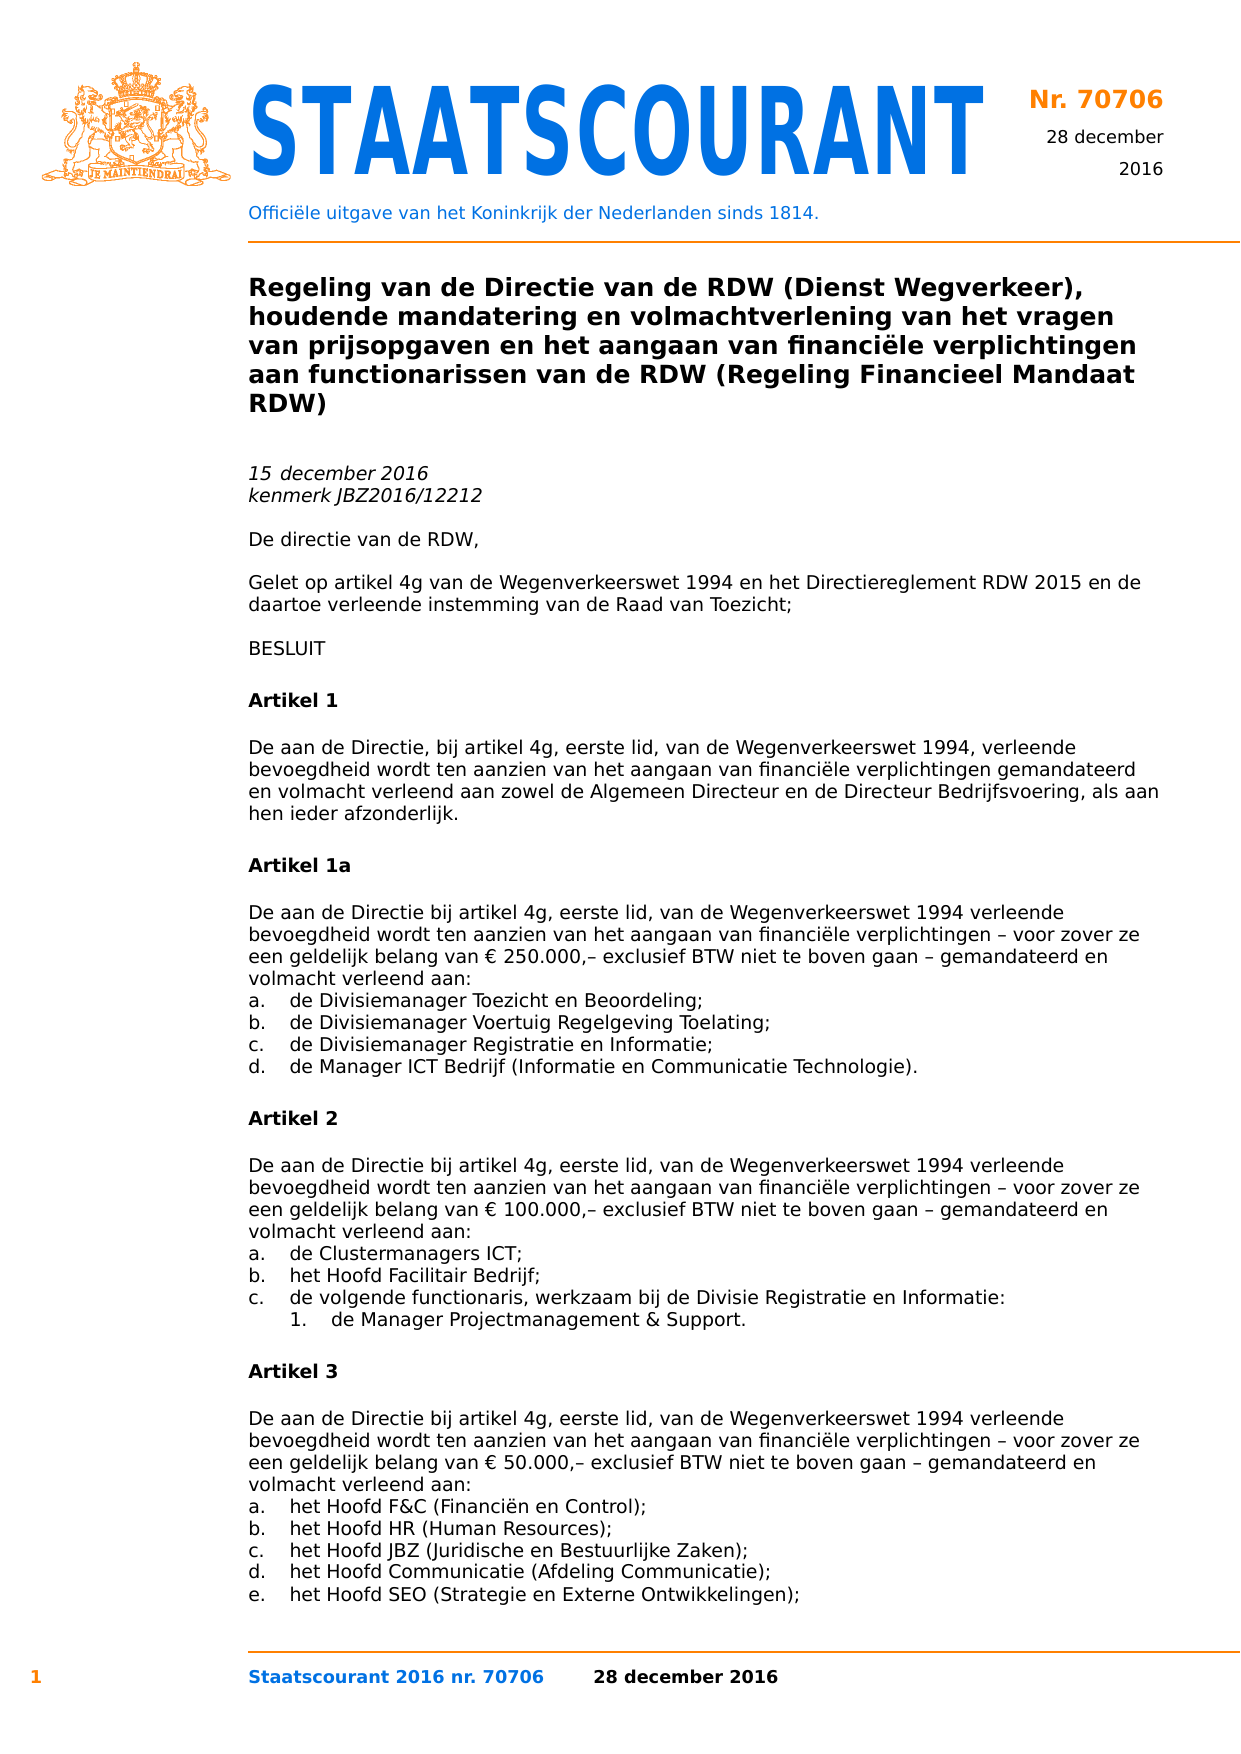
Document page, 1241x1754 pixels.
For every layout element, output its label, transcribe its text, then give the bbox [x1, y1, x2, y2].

text d. het Hoofd Communicatie (Afdeling Communicatie); [248, 1561, 1163, 1583]
table_header Nr. 70706 [998, 62, 1240, 121]
text De aan de Directie bij artikel 4g, eerste lid, van de Wegenverkeerswet 1994 verleende bevoegdheid wordt ten aanzien van het aangaan van financiële verplichtingen – voor zover ze een geldelijk belang van € 250.000,– exclusief BTW niet te boven gaan – gemandateerd en volmacht verleend aan: [248, 902, 1163, 990]
subtitle Artikel 3 [248, 1361, 1163, 1383]
text De aan de Directie, bij artikel 4g, eerste lid, van de Wegenverkeerswet 1994, verleende bevoegdheid wordt ten aanzien van het aangaan van financiële verplichtingen gemandateerd en volmacht verleend aan zowel de Algemeen Directeur en de Directeur Bedrijfsvoering, als aan hen ieder afzonderlijk. [248, 737, 1163, 825]
text De aan de Directie bij artikel 4g, eerste lid, van de Wegenverkeerswet 1994 verleende bevoegdheid wordt ten aanzien van het aangaan van financiële verplichtingen – voor zover ze een geldelijk belang van € 100.000,– exclusief BTW niet te boven gaan – gemandateerd en volmacht verleend aan: [248, 1155, 1163, 1243]
subtitle Regeling van de Directie van de RDW (Dienst Wegverkeer), houdende mandatering en volmachtverlening van het vragen van prijsopgaven en het aangaan van financiële verplichtingen aan functionarissen van de RDW (Regeling Financieel Mandaat RDW) [248, 273, 1163, 419]
table_header STAATSCOURANT [248, 62, 998, 203]
text Gelet op artikel 4g van de Wegenverkeerswet 1994 en het Directiereglement RDW 2015 en de daartoe verleende instemming van de Raad van Toezicht; [248, 572, 1163, 616]
text a. de Clustermanagers ICT; [248, 1243, 1163, 1265]
text 15 december 2016 [248, 463, 1163, 484]
text a. het Hoofd F&C (Financiën en Control); [248, 1496, 1163, 1517]
table_cell Officiële uitgave van het Koninkrijk der Nederlanden sinds 1814. [248, 203, 1240, 241]
text a. de Divisiemanager Toezicht en Beoordeling; [248, 990, 1163, 1012]
text De aan de Directie bij artikel 4g, eerste lid, van de Wegenverkeerswet 1994 verleende bevoegdheid wordt ten aanzien van het aangaan van financiële verplichtingen – voor zover ze een geldelijk belang van € 50.000,– exclusief BTW niet te boven gaan – gemandateerd en volmacht verleend aan: [248, 1408, 1163, 1496]
text kenmerk JBZ2016/12212 [248, 484, 1163, 507]
text e. het Hoofd SEO (Strategie en Externe Ontwikkelingen); [248, 1583, 1163, 1605]
text d. de Manager ICT Bedrijf (Informatie en Communicatie Technologie). [248, 1056, 1163, 1078]
text 1. de Manager Projectmanagement & Support. [289, 1309, 1163, 1331]
text b. het Hoofd HR (Human Resources); [248, 1517, 1163, 1539]
text c. de volgende functionaris, werkzaam bij de Divisie Registratie en Informatie: [248, 1287, 1163, 1309]
subtitle Artikel 1 [248, 690, 1163, 712]
table_cell 28 december [998, 121, 1240, 153]
subtitle Artikel 1a [248, 855, 1163, 877]
text c. het Hoofd JBZ (Juridische en Bestuurlijke Zaken); [248, 1539, 1163, 1561]
text b. de Divisiemanager Voertuig Regelgeving Toelating; [248, 1012, 1163, 1034]
text BESLUIT [248, 638, 1163, 660]
picture [41, 62, 231, 186]
text c. de Divisiemanager Registratie en Informatie; [248, 1034, 1163, 1056]
subtitle Artikel 2 [248, 1108, 1163, 1130]
text b. het Hoofd Facilitair Bedrijf; [248, 1265, 1163, 1287]
text De directie van de RDW, [248, 528, 1163, 550]
table_cell 2016 [998, 153, 1240, 203]
table_header [25, 62, 248, 241]
